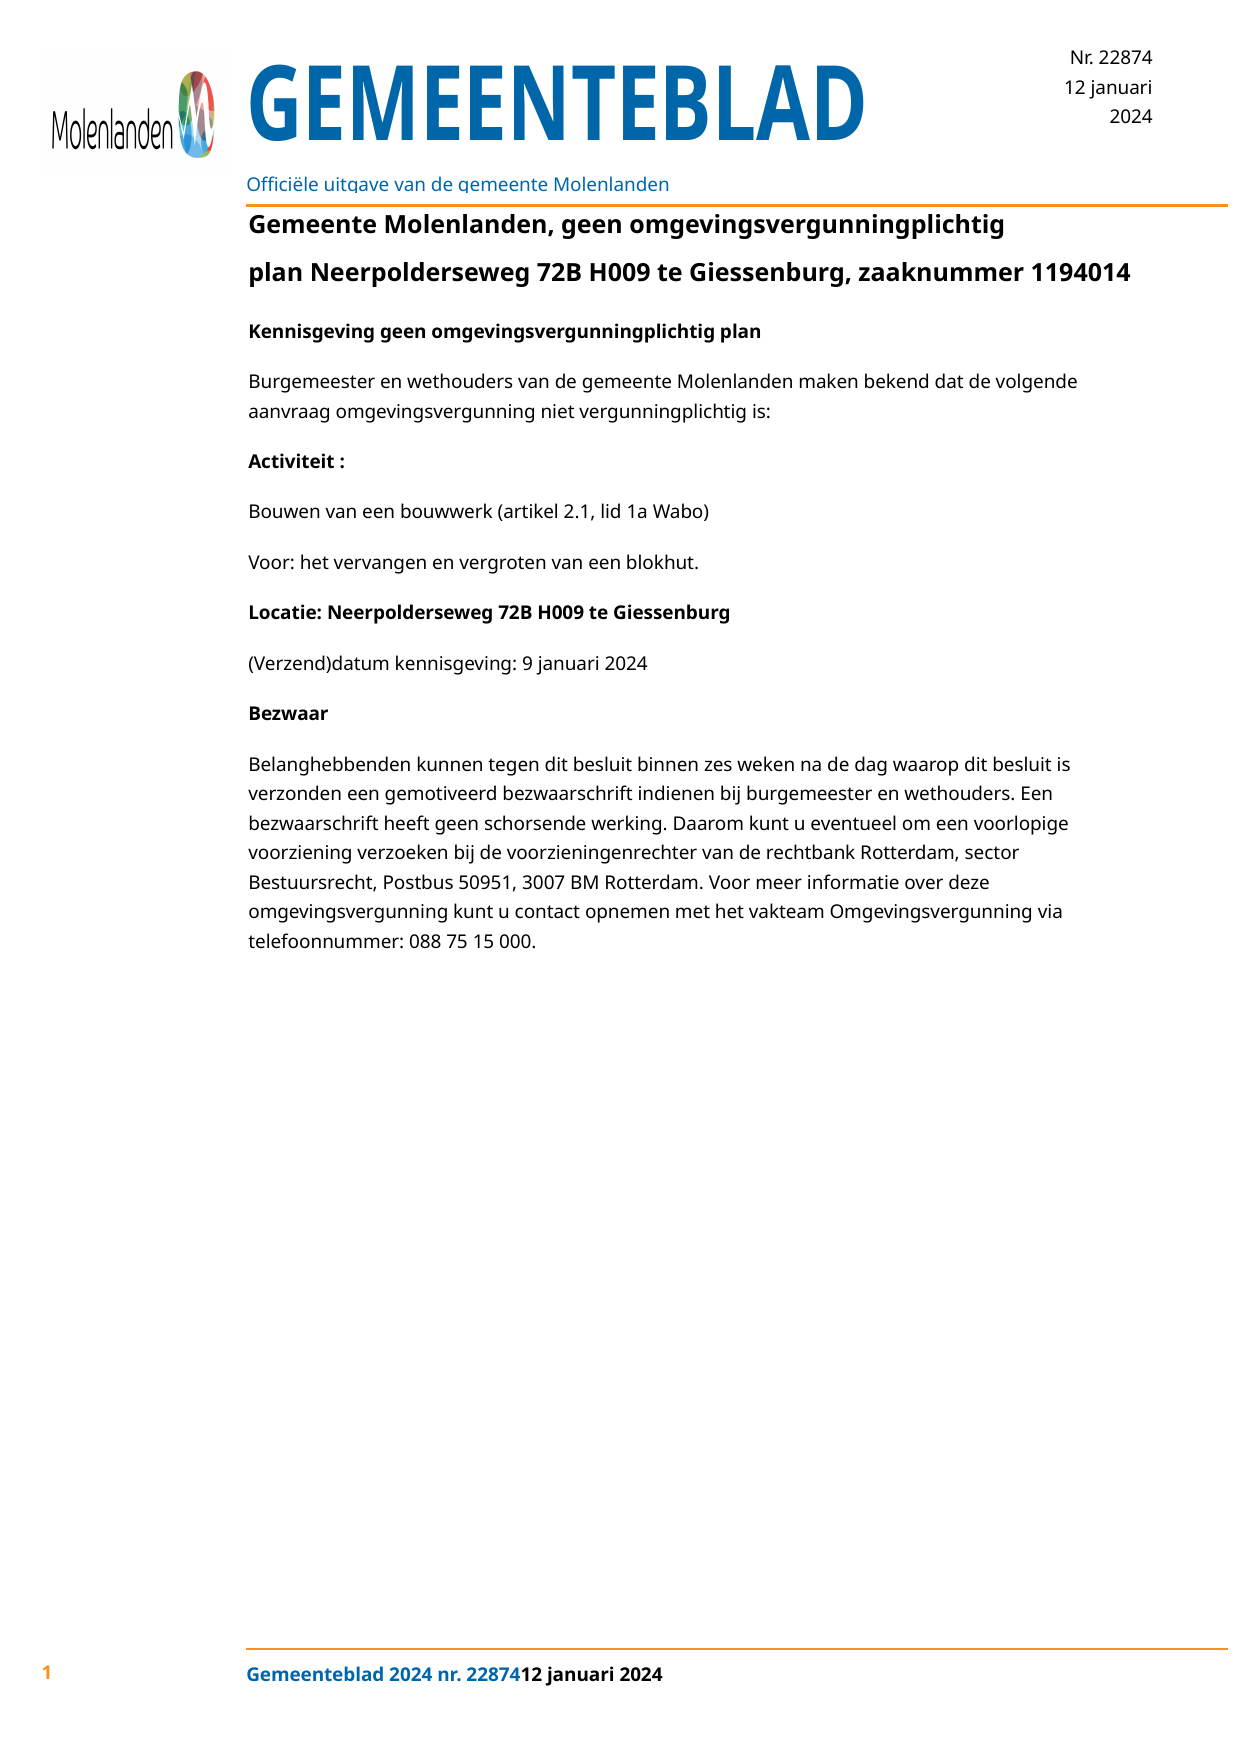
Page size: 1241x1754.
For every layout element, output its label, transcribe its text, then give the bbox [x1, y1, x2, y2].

text (Verzend)datum kennisgeving: 9 januari 2024 [248, 650, 1152, 676]
text Voor: het vervangen en vergroten van een blokhut. [248, 549, 1152, 575]
text Kennisgeving geen omgevingsvergunningplichtig plan [248, 318, 1152, 344]
picture [41, 47, 231, 172]
text Activiteit : [248, 448, 1152, 474]
text Burgemeester en wethouders van de gemeente Molenlanden maken bekend dat de volgende aanvraag omgevingsvergunning niet vergunningplichtig is: [248, 368, 1152, 424]
text Belanghebbenden kunnen tegen dit besluit binnen zes weken na de dag waarop dit besluit is verzonden een gemotiveerd bezwaarschrift indienen bij burgemeester en wethouders. Een bezwaarschrift heeft geen schorsende werking. Daarom kunt u eventueel om een voorlopige voorziening verzoeken bij de voorzieningenrechter van de rechtbank Rotterdam, sector Bestuursrecht, Postbus 50951, 3007 BM Rotterdam. Voor meer informatie over deze omgevingsvergunning kunt u contact opnemen met het vakteam Omgevingsvergunning via telefoonnummer: 088 75 15 000. [248, 751, 1152, 954]
text Locatie: Neerpolderseweg 72B H009 te Giessenburg [248, 599, 1152, 625]
text Bezwaar [248, 700, 1152, 726]
text Gemeente Molenlanden, geen omgevingsvergunningplichtig plan Neerpolderseweg 72B H009 te Giessenburg, zaaknummer 1194014 [248, 207, 1152, 288]
text Bouwen van een bouwwerk (artikel 2.1, lid 1a Wabo) [248, 499, 1152, 524]
